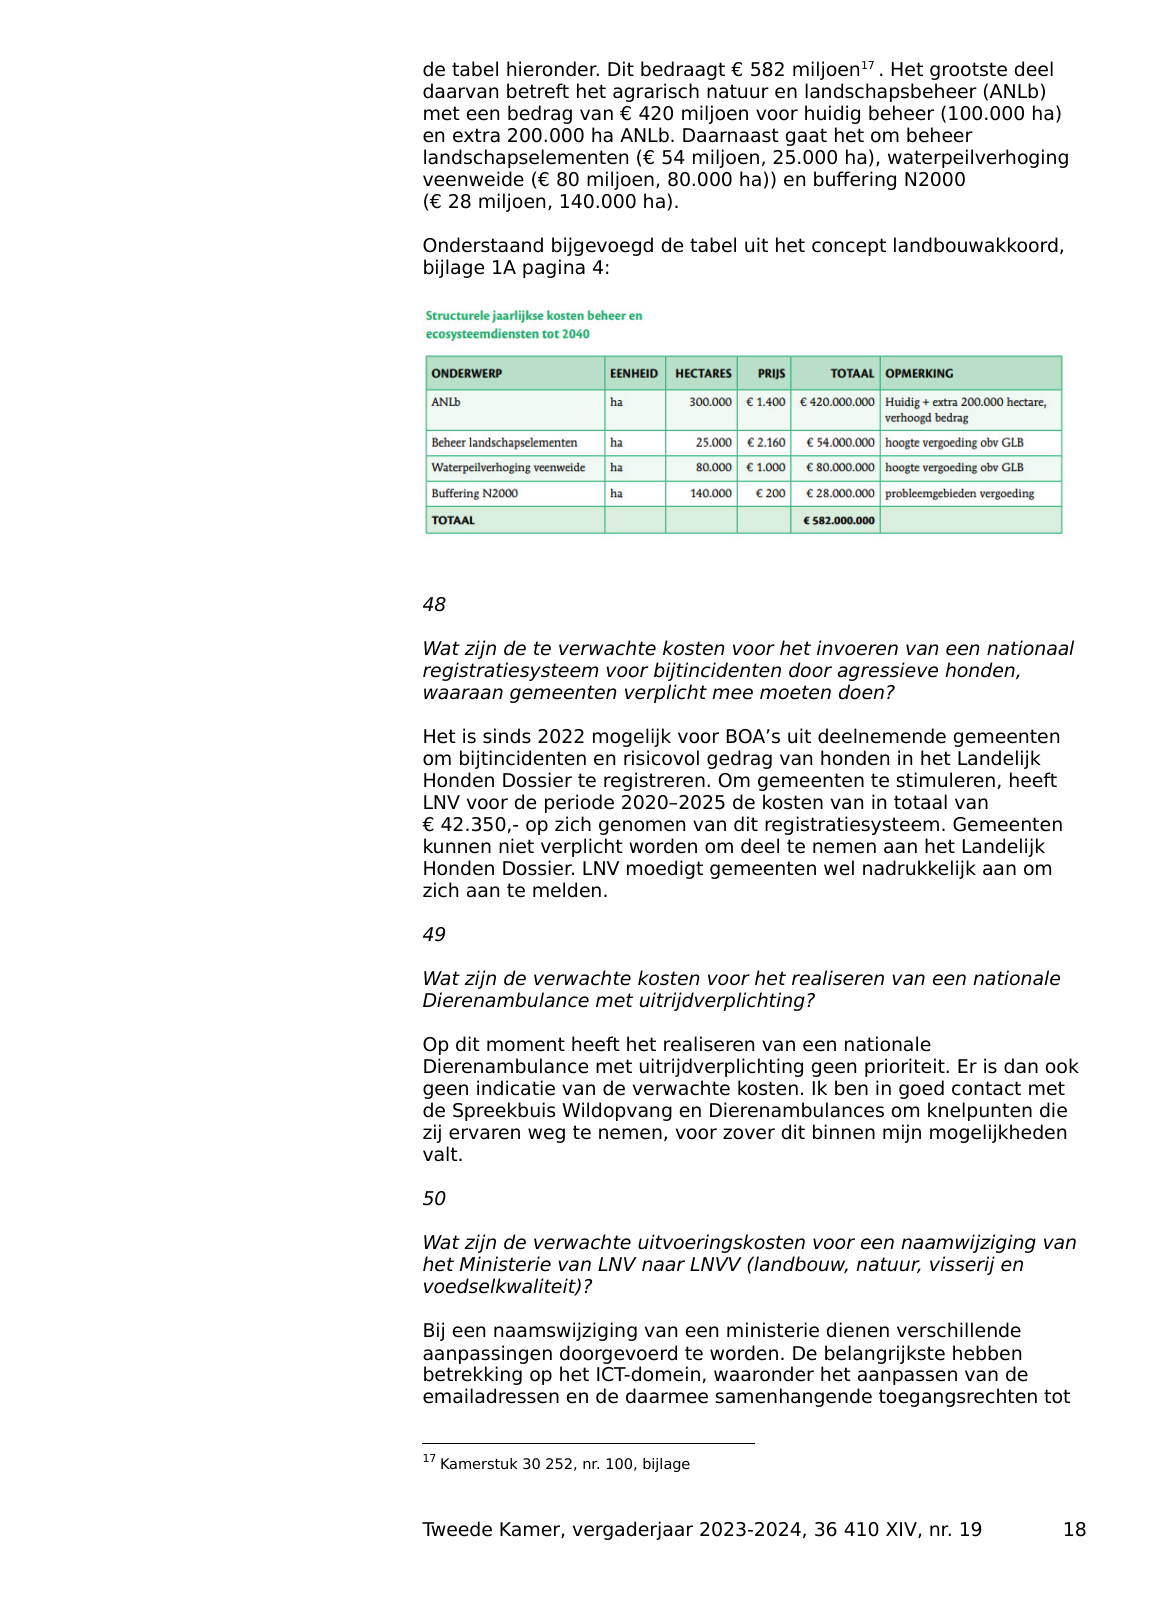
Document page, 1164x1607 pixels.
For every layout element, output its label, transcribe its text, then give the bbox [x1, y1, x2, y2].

picture [422, 301, 1072, 550]
subtitle 48 [422, 593, 1087, 615]
text Bij een naamswijziging van een ministerie dienen verschillende aanpassingen doorgevoerd te worden. De belangrijkste hebben betrekking op het ICT-domein, waaronder het aanpassen van de emailadressen en de daarmee samenhangende toegangsrechten tot [422, 1320, 1087, 1408]
text Wat zijn de verwachte uitvoeringskosten voor een naamwijziging van het Ministerie van LNV naar LNVV (landbouw, natuur, visserij en voedselkwaliteit)? [422, 1232, 1087, 1298]
subtitle 49 [422, 924, 1087, 946]
text Wat zijn de te verwachte kosten voor het invoeren van een nationaal registratiesysteem voor bijtincidenten door agressieve honden, waaraan gemeenten verplicht mee moeten doen? [422, 638, 1087, 703]
text de tabel hieronder. Dit bedraagt € 582 miljoen. Het grootste deel daarvan betreft het agrarisch natuur en landschapsbeheer (ANLb) met een bedrag van € 420 miljoen voor huidig beheer (100.000 ha) en extra 200.000 ha ANLb. Daarnaast gaat het om beheer landschapselementen (€ 54 miljoen, 25.000 ha), waterpeilverhoging veenweide (€ 80 miljoen, 80.000 ha)) en buffering N2000 (€ 28 miljoen, 140.000 ha). [422, 59, 1087, 213]
text Kamerstuk 30 252, nr. 100, bijlage [422, 1452, 1087, 1474]
subtitle 50 [422, 1188, 1087, 1210]
text Wat zijn de verwachte kosten voor het realiseren van een nationale Dierenambulance met uitrijdverplichting? [422, 968, 1087, 1012]
text Het is sinds 2022 mogelijk voor BOA’s uit deelnemende gemeenten om bijtincidenten en risicovol gedrag van honden in het Landelijk Honden Dossier te registreren. Om gemeenten te stimuleren, heeft LNV voor de periode 2020–2025 de kosten van in totaal van € 42.350,- op zich genomen van dit registratiesysteem. Gemeenten kunnen niet verplicht worden om deel te nemen aan het Landelijk Honden Dossier. LNV moedigt gemeenten wel nadrukkelijk aan om zich aan te melden. [422, 726, 1087, 902]
text Op dit moment heeft het realiseren van een nationale Dierenambulance met uitrijdverplichting geen prioriteit. Er is dan ook geen indicatie van de verwachte kosten. Ik ben in goed contact met de Spreekbuis Wildopvang en Dierenambulances om knelpunten die zij ervaren weg te nemen, voor zover dit binnen mijn mogelijkheden valt. [422, 1034, 1087, 1166]
text Onderstaand bijgevoegd de tabel uit het concept landbouwakkoord, bijlage 1A pagina 4: [422, 235, 1087, 279]
